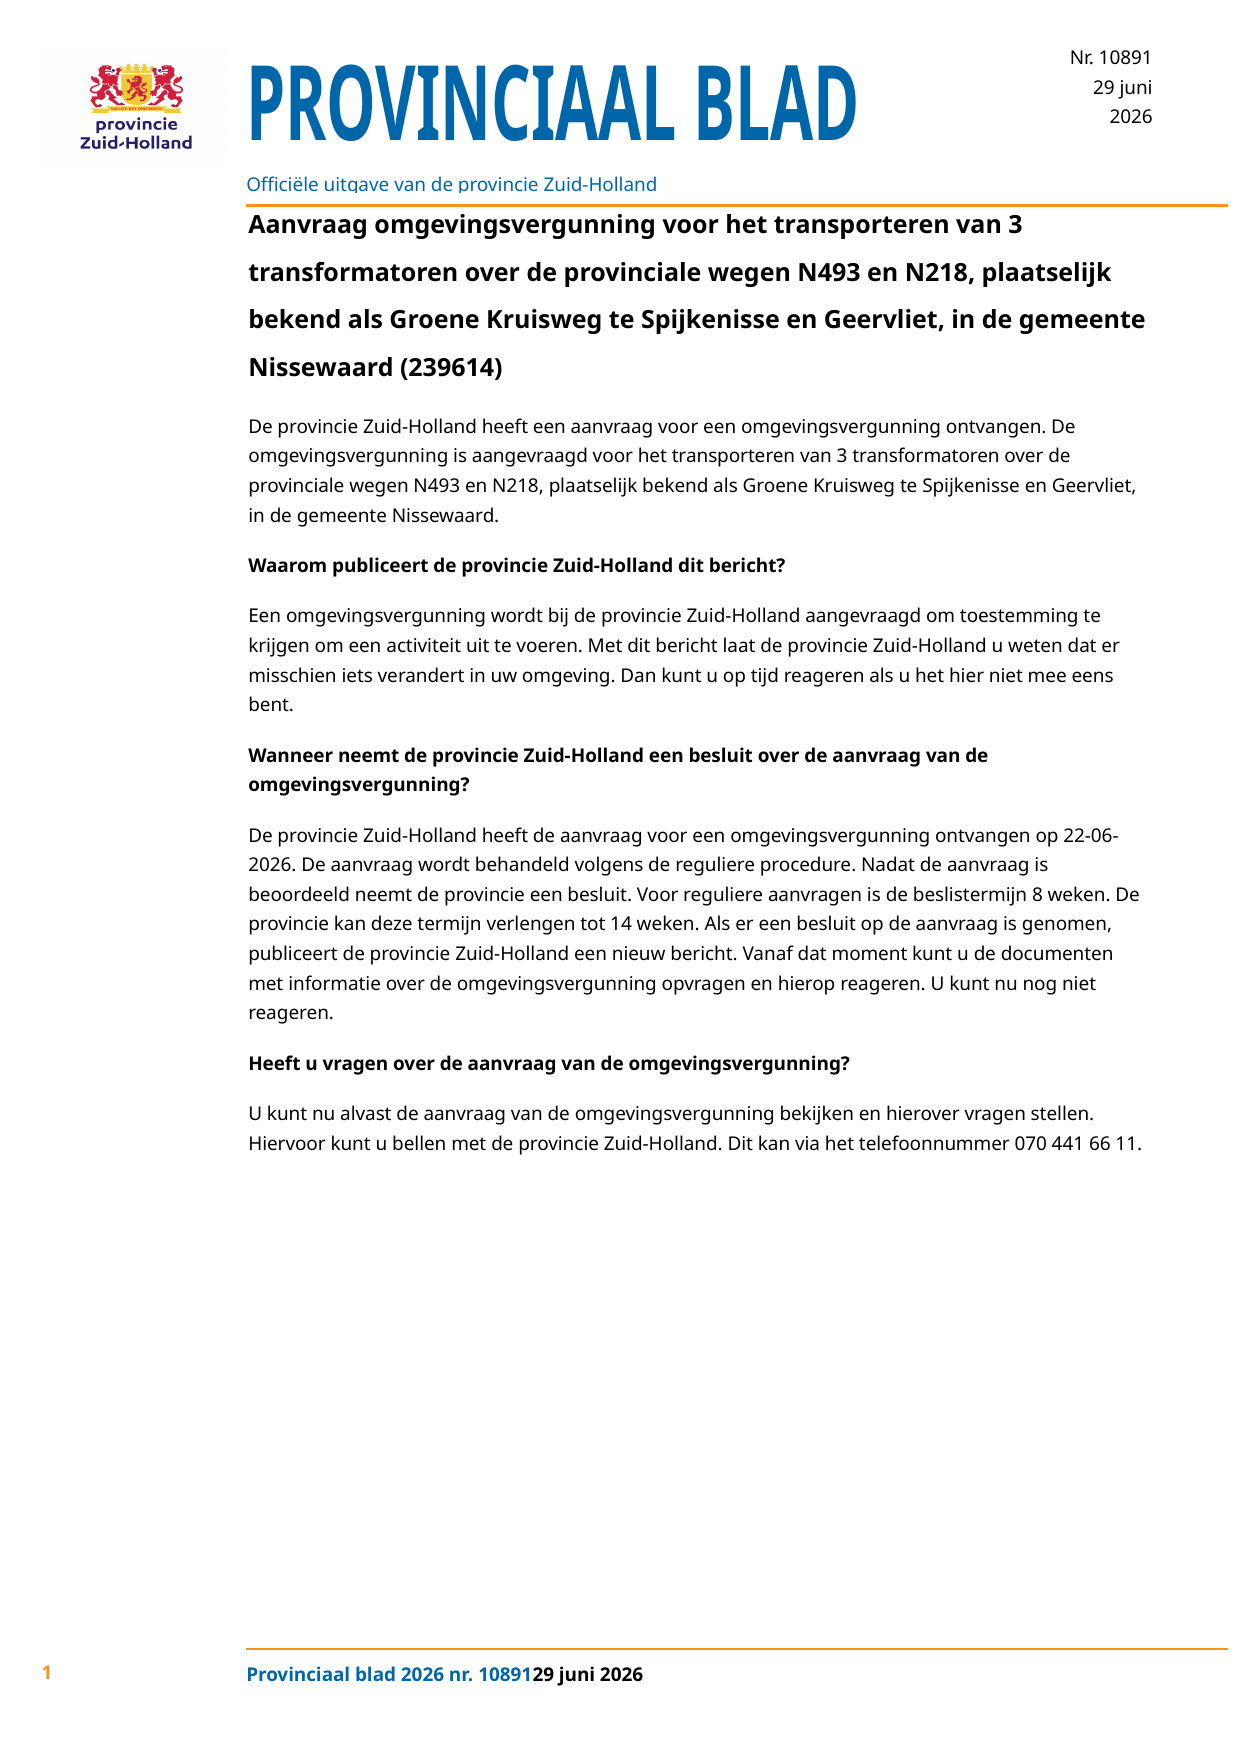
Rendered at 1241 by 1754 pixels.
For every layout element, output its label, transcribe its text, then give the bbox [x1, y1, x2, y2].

text U kunt nu alvast de aanvraag van de omgevingsvergunning bekijken en hierover vragen stellen. Hiervoor kunt u bellen met de provincie Zuid-Holland. Dit kan via het telefoonnummer 070 441 66 11. [248, 1100, 1152, 1156]
text Een omgevingsvergunning wordt bij de provincie Zuid-Holland aangevraagd om toestemming te krijgen om een activiteit uit te voeren. Met dit bericht laat de provincie Zuid-Holland u weten dat er misschien iets verandert in uw omgeving. Dan kunt u op tijd reageren als u het hier niet mee eens bent. [248, 603, 1152, 717]
text De provincie Zuid-Holland heeft een aanvraag voor een omgevingsvergunning ontvangen. De omgevingsvergunning is aangevraagd voor het transporteren van 3 transformatoren over de provinciale wegen N493 en N218, plaatselijk bekend als Groene Kruisweg te Spijkenisse en Geervliet, in de gemeente Nissewaard. [248, 413, 1152, 528]
text Aanvraag omgevingsvergunning voor het transporteren van 3 transformatoren over de provinciale wegen N493 en N218, plaatselijk bekend als Groene Kruisweg te Spijkenisse en Geervliet, in de gemeente Nissewaard (239614) [248, 207, 1152, 384]
text Waarom publiceert de provincie Zuid-Holland dit bericht? [248, 552, 1152, 578]
picture [41, 47, 231, 172]
text Wanneer neemt de provincie Zuid-Holland een besluit over de aanvraag van de omgevingsvergunning? [248, 742, 1152, 797]
text Heeft u vragen over de aanvraag van de omgevingsvergunning? [248, 1050, 1152, 1076]
text De provincie Zuid-Holland heeft de aanvraag voor een omgevingsvergunning ontvangen op 22-06-2026. De aanvraag wordt behandeld volgens de reguliere procedure. Nadat de aanvraag is beoordeeld neemt de provincie een besluit. Voor reguliere aanvragen is de beslistermijn 8 weken. De provincie kan deze termijn verlengen tot 14 weken. Als er een besluit op de aanvraag is genomen, publiceert de provincie Zuid-Holland een nieuw bericht. Vanaf dat moment kunt u de documenten met informatie over de omgevingsvergunning opvragen en hierop reageren. U kunt nu nog niet reageren. [248, 822, 1152, 1025]
